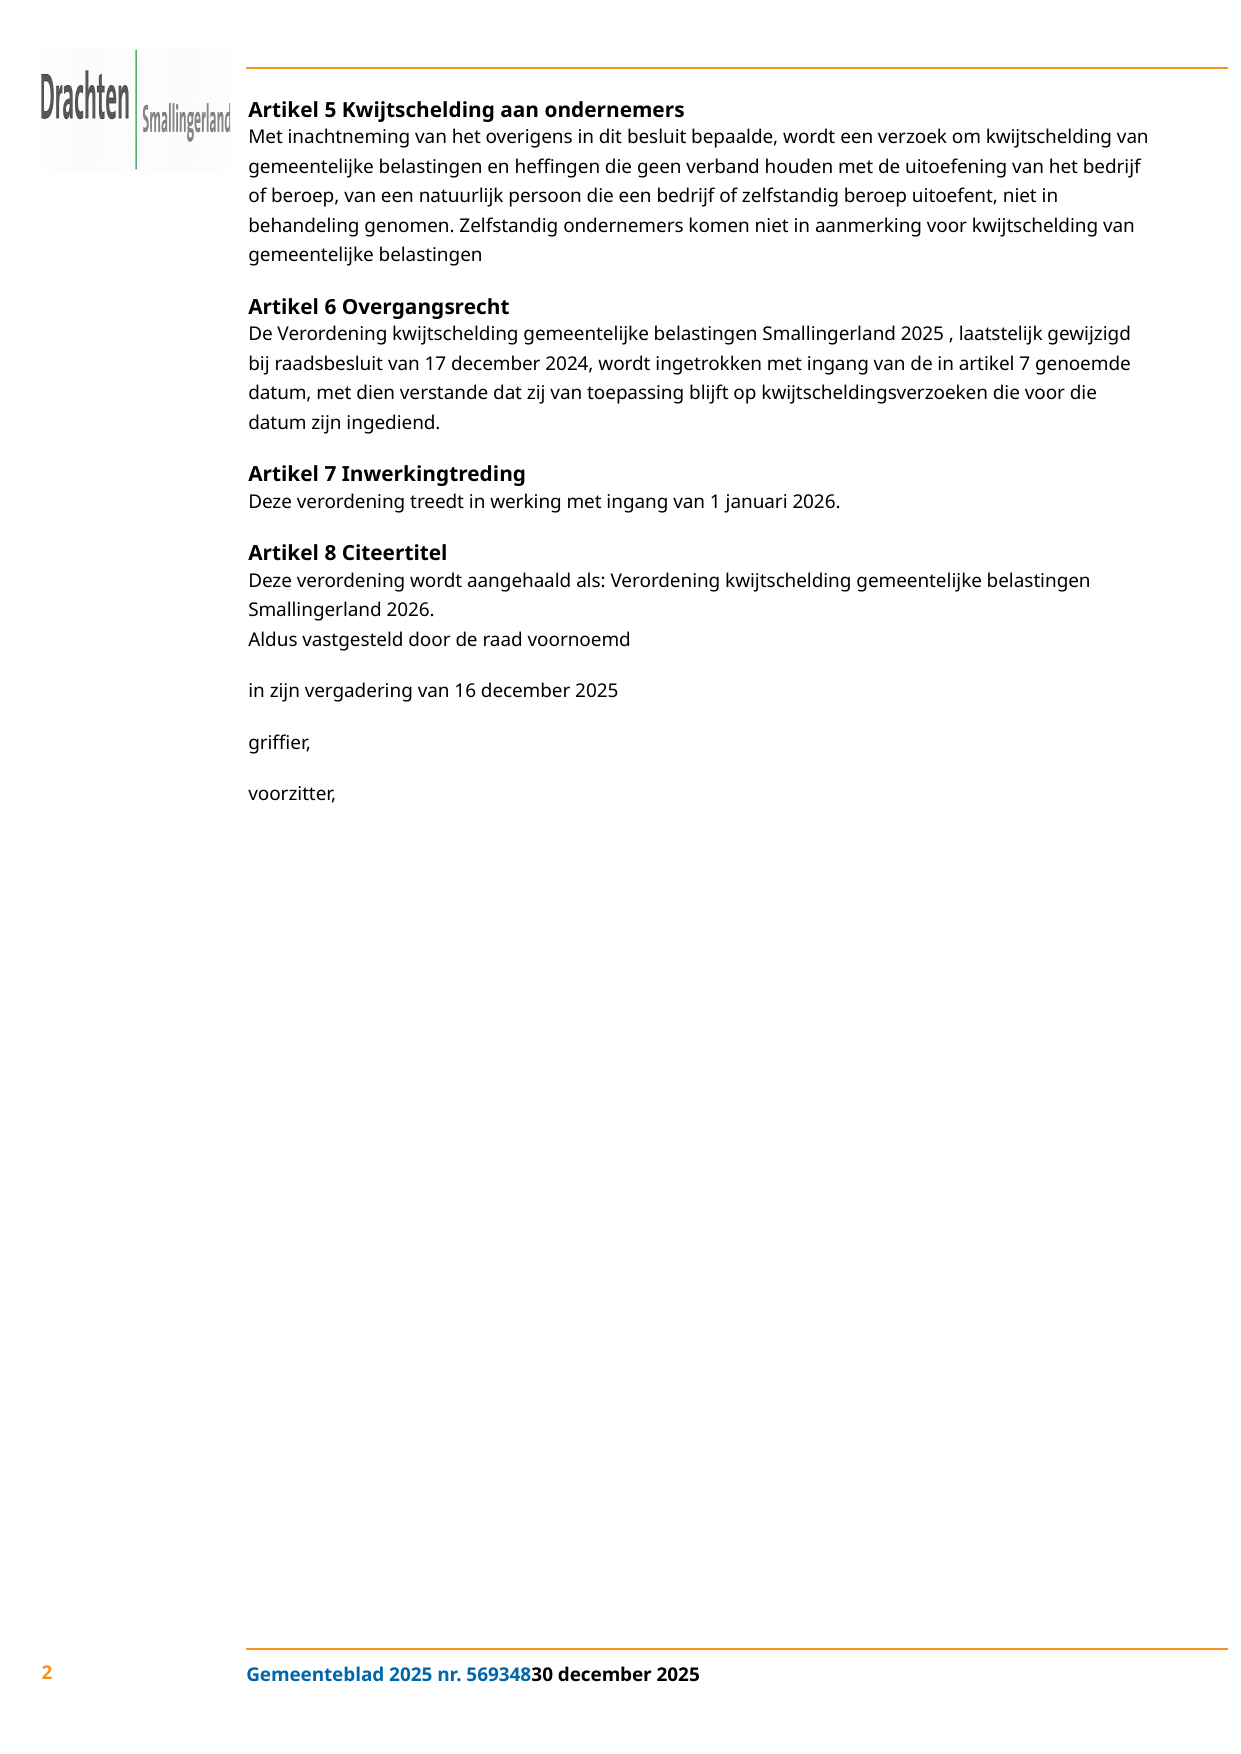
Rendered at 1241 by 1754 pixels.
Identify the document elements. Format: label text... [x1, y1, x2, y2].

text Artikel 8 Citeertitel [248, 538, 1152, 567]
text in zijn vergadering van 16 december 2025 [248, 677, 1152, 703]
text Artikel 5 Kwijtschelding aan ondernemers [248, 95, 1152, 123]
picture [41, 47, 231, 172]
text Aldus vastgesteld door de raad voornoemd [248, 626, 1152, 652]
text Met inachtneming van het overigens in dit besluit bepaalde, wordt een verzoek om kwijtschelding van gemeentelijke belastingen en heffingen die geen verband houden met de uitoefening van het bedrijf of beroep, van een natuurlijk persoon die een bedrijf of zelfstandig beroep uitoefent, niet in behandeling genomen. Zelfstandig ondernemers komen niet in aanmerking voor kwijtschelding van gemeentelijke belastingen [248, 123, 1152, 267]
text Deze verordening treedt in werking met ingang van 1 januari 2026. [248, 488, 1152, 514]
text Artikel 6 Overgangsrecht [248, 292, 1152, 320]
text Deze verordening wordt aangehaald als: Verordening kwijtschelding gemeentelijke belastingen Smallingerland 2026. [248, 567, 1152, 622]
text griffier, [248, 729, 1152, 755]
text Artikel 7 Inwerkingtreding [248, 459, 1152, 488]
text voorzitter, [248, 780, 1152, 806]
text De Verordening kwijtschelding gemeentelijke belastingen Smallingerland 2025 , laatstelijk gewijzigd bij raadsbesluit van 17 december 2024, wordt ingetrokken met ingang van de in artikel 7 genoemde datum, met dien verstande dat zij van toepassing blijft op kwijtscheldingsverzoeken die voor die datum zijn ingediend. [248, 320, 1152, 435]
